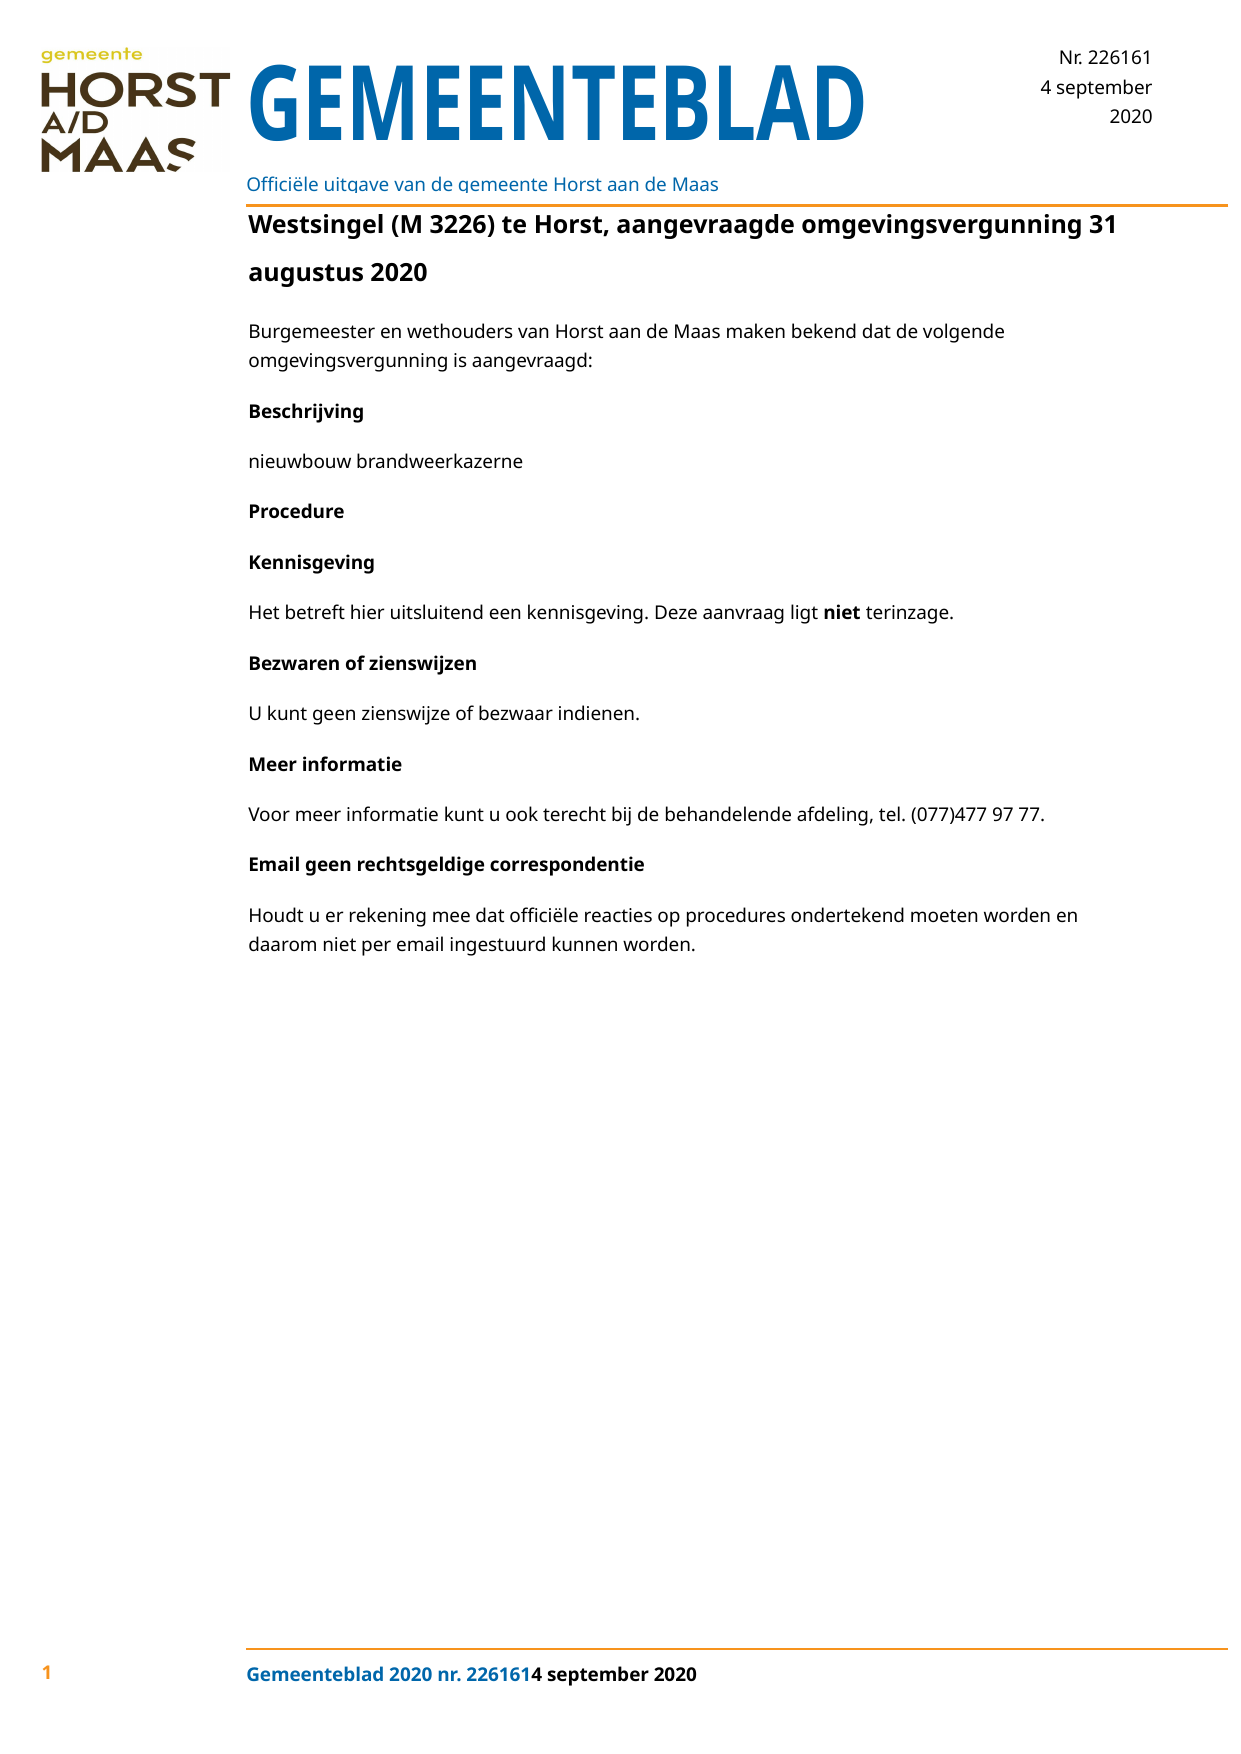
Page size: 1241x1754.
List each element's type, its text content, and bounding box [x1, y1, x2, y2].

text Beschrijving [248, 398, 1152, 424]
picture [41, 47, 231, 172]
text Procedure [248, 499, 1152, 524]
text U kunt geen zienswijze of bezwaar indienen. [248, 700, 1152, 726]
text Het betreft hier uitsluitend een kennisgeving. Deze aanvraag ligt niet terinzage. [248, 599, 1152, 625]
text Meer informatie [248, 751, 1152, 777]
text Westsingel (M 3226) te Horst, aangevraagde omgevingsvergunning 31 augustus 2020 [248, 207, 1152, 288]
text Bezwaren of zienswijzen [248, 650, 1152, 676]
text Email geen rechtsgeldige correspondentie [248, 852, 1152, 877]
text nieuwbouw brandweerkazerne [248, 448, 1152, 474]
text Burgemeester en wethouders van Horst aan de Maas maken bekend dat de volgende omgevingsvergunning is aangevraagd: [248, 318, 1152, 373]
text Kennisgeving [248, 549, 1152, 575]
text Voor meer informatie kunt u ook terecht bij de behandelende afdeling, tel. (077)477 97 77. [248, 801, 1152, 827]
text Houdt u er rekening mee dat officiële reacties op procedures ondertekend moeten worden en daarom niet per email ingestuurd kunnen worden. [248, 902, 1152, 957]
